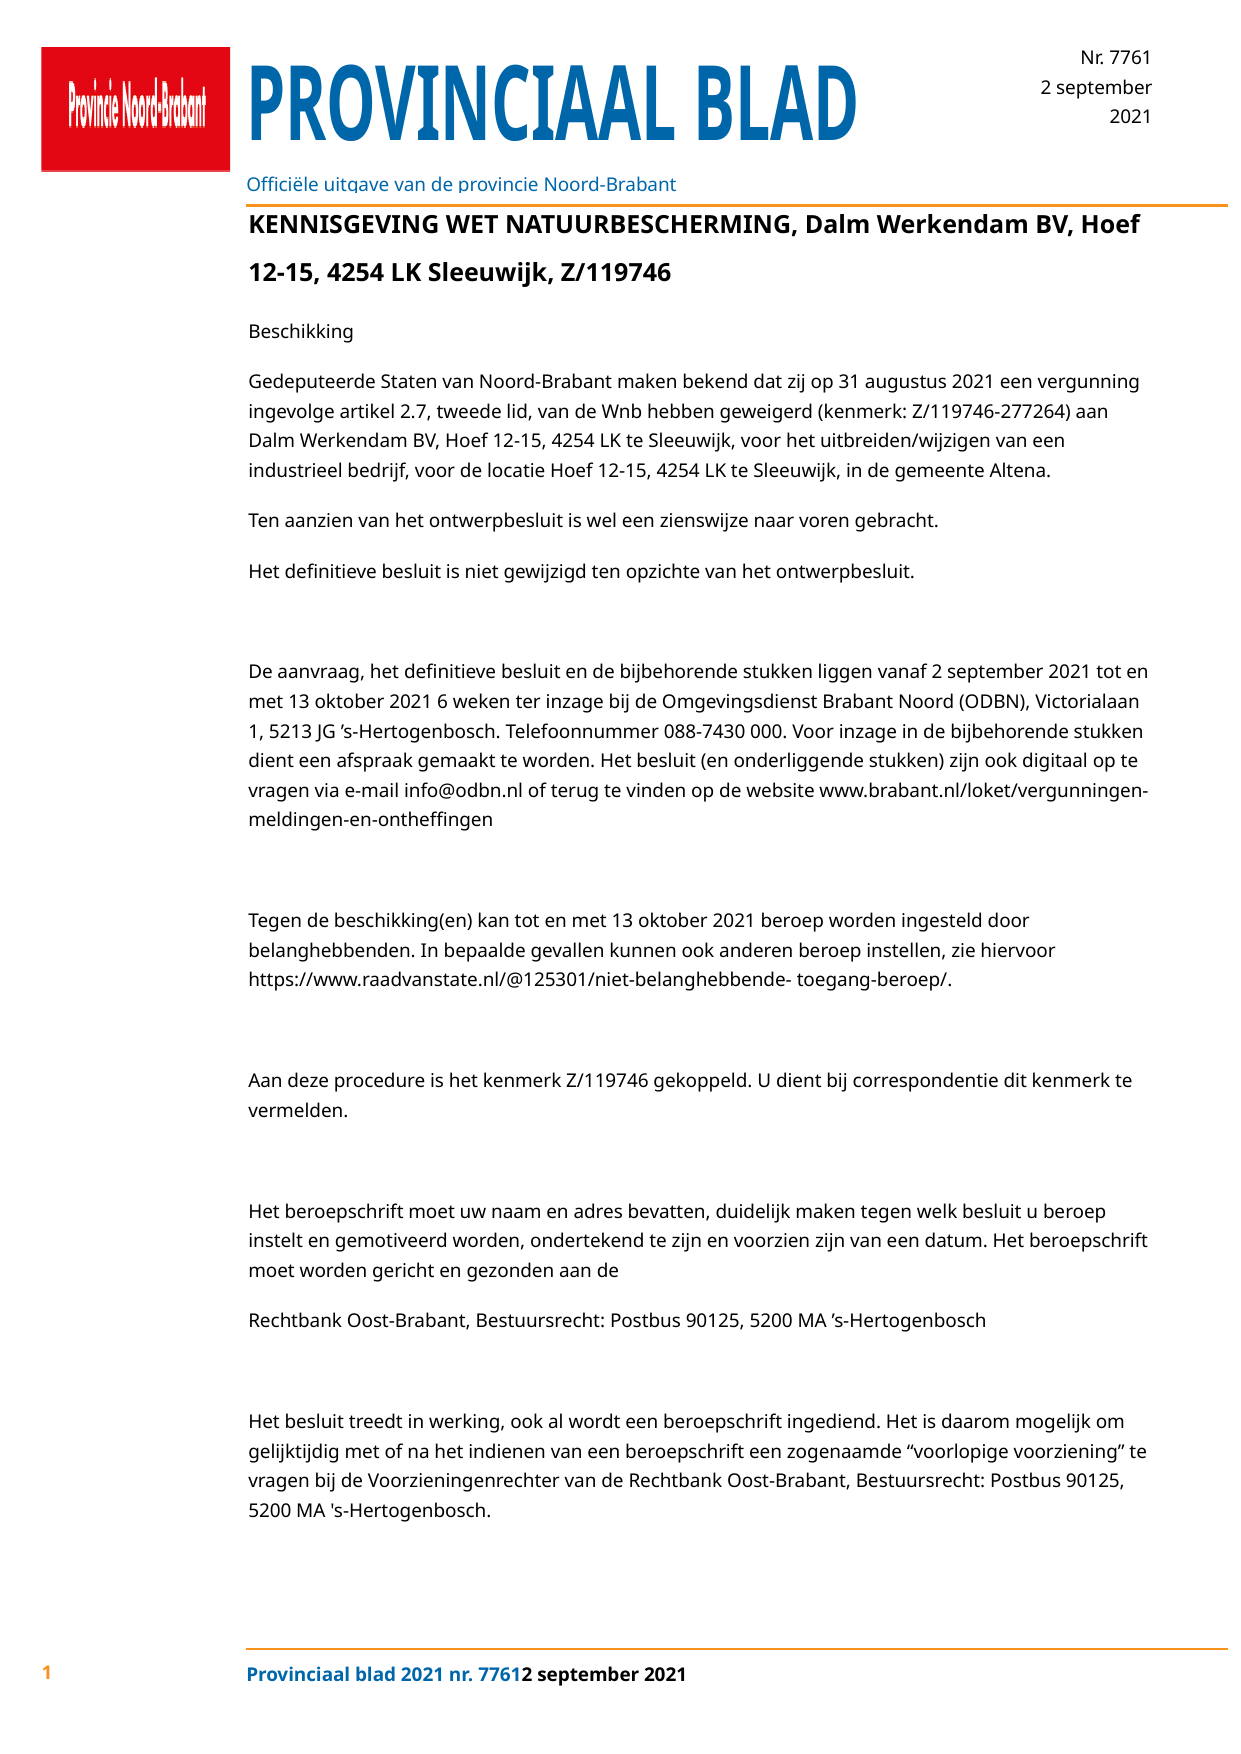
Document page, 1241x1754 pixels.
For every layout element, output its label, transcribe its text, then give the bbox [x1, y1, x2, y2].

text Tegen de beschikking(en) kan tot en met 13 oktober 2021 beroep worden ingesteld door belanghebbenden. In bepaalde gevallen kunnen ook anderen beroep instellen, zie hiervoor https://www.raadvanstate.nl/@125301/niet-belanghebbende- toegang-beroep/. [248, 907, 1152, 992]
text De aanvraag, het definitieve besluit en de bijbehorende stukken liggen vanaf 2 september 2021 tot en met 13 oktober 2021 6 weken ter inzage bij de Omgevingsdienst Brabant Noord (ODBN), Victorialaan 1, 5213 JG ’s-Hertogenbosch. Telefoonnummer 088-7430 000. Voor inzage in de bijbehorende stukken dient een afspraak gemaakt te worden. Het besluit (en onderliggende stukken) zijn ook digitaal op te vragen via e-mail info@odbn.nl of terug te vinden op de website www.brabant.nl/loket/vergunningen-meldingen-en-ontheffingen [248, 659, 1152, 832]
text Het definitieve besluit is niet gewijzigd ten opzichte van het ontwerpbesluit. [248, 558, 1152, 584]
text Het besluit treedt in werking, ook al wordt een beroepschrift ingediend. Het is daarom mogelijk om gelijktijdig met of na het indienen van een beroepschrift een zogenaamde “voorlopige voorziening” te vragen bij de Voorzieningenrechter van de Rechtbank Oost-Brabant, Bestuursrecht: Postbus 90125, 5200 MA 's-Hertogenbosch. [248, 1408, 1152, 1523]
text KENNISGEVING WET NATUURBESCHERMING, Dalm Werkendam BV, Hoef 12-15, 4254 LK Sleeuwijk, Z/119746 [248, 207, 1152, 288]
text Aan deze procedure is het kenmerk Z/119746 gekoppeld. U dient bij correspondentie dit kenmerk te vermelden. [248, 1067, 1152, 1123]
text Beschikking [248, 318, 1152, 344]
picture [41, 47, 231, 172]
text Gedeputeerde Staten van Noord-Brabant maken bekend dat zij op 31 augustus 2021 een vergunning ingevolge artikel 2.7, tweede lid, van de Wnb hebben geweigerd (kenmerk: Z/119746-277264) aan Dalm Werkendam BV, Hoef 12-15, 4254 LK te Sleeuwijk, voor het uitbreiden/wijzigen van een industrieel bedrijf, voor de locatie Hoef 12-15, 4254 LK te Sleeuwijk, in de gemeente Altena. [248, 368, 1152, 483]
text Rechtbank Oost-Brabant, Bestuursrecht: Postbus 90125, 5200 MA ’s-Hertogenbosch [248, 1307, 1152, 1333]
text Het beroepschrift moet uw naam en adres bevatten, duidelijk maken tegen welk besluit u beroep instelt en gemotiveerd worden, ondertekend te zijn en voorzien zijn van een datum. Het beroepschrift moet worden gericht en gezonden aan de [248, 1198, 1152, 1283]
text Ten aanzien van het ontwerpbesluit is wel een zienswijze naar voren gebracht. [248, 507, 1152, 533]
